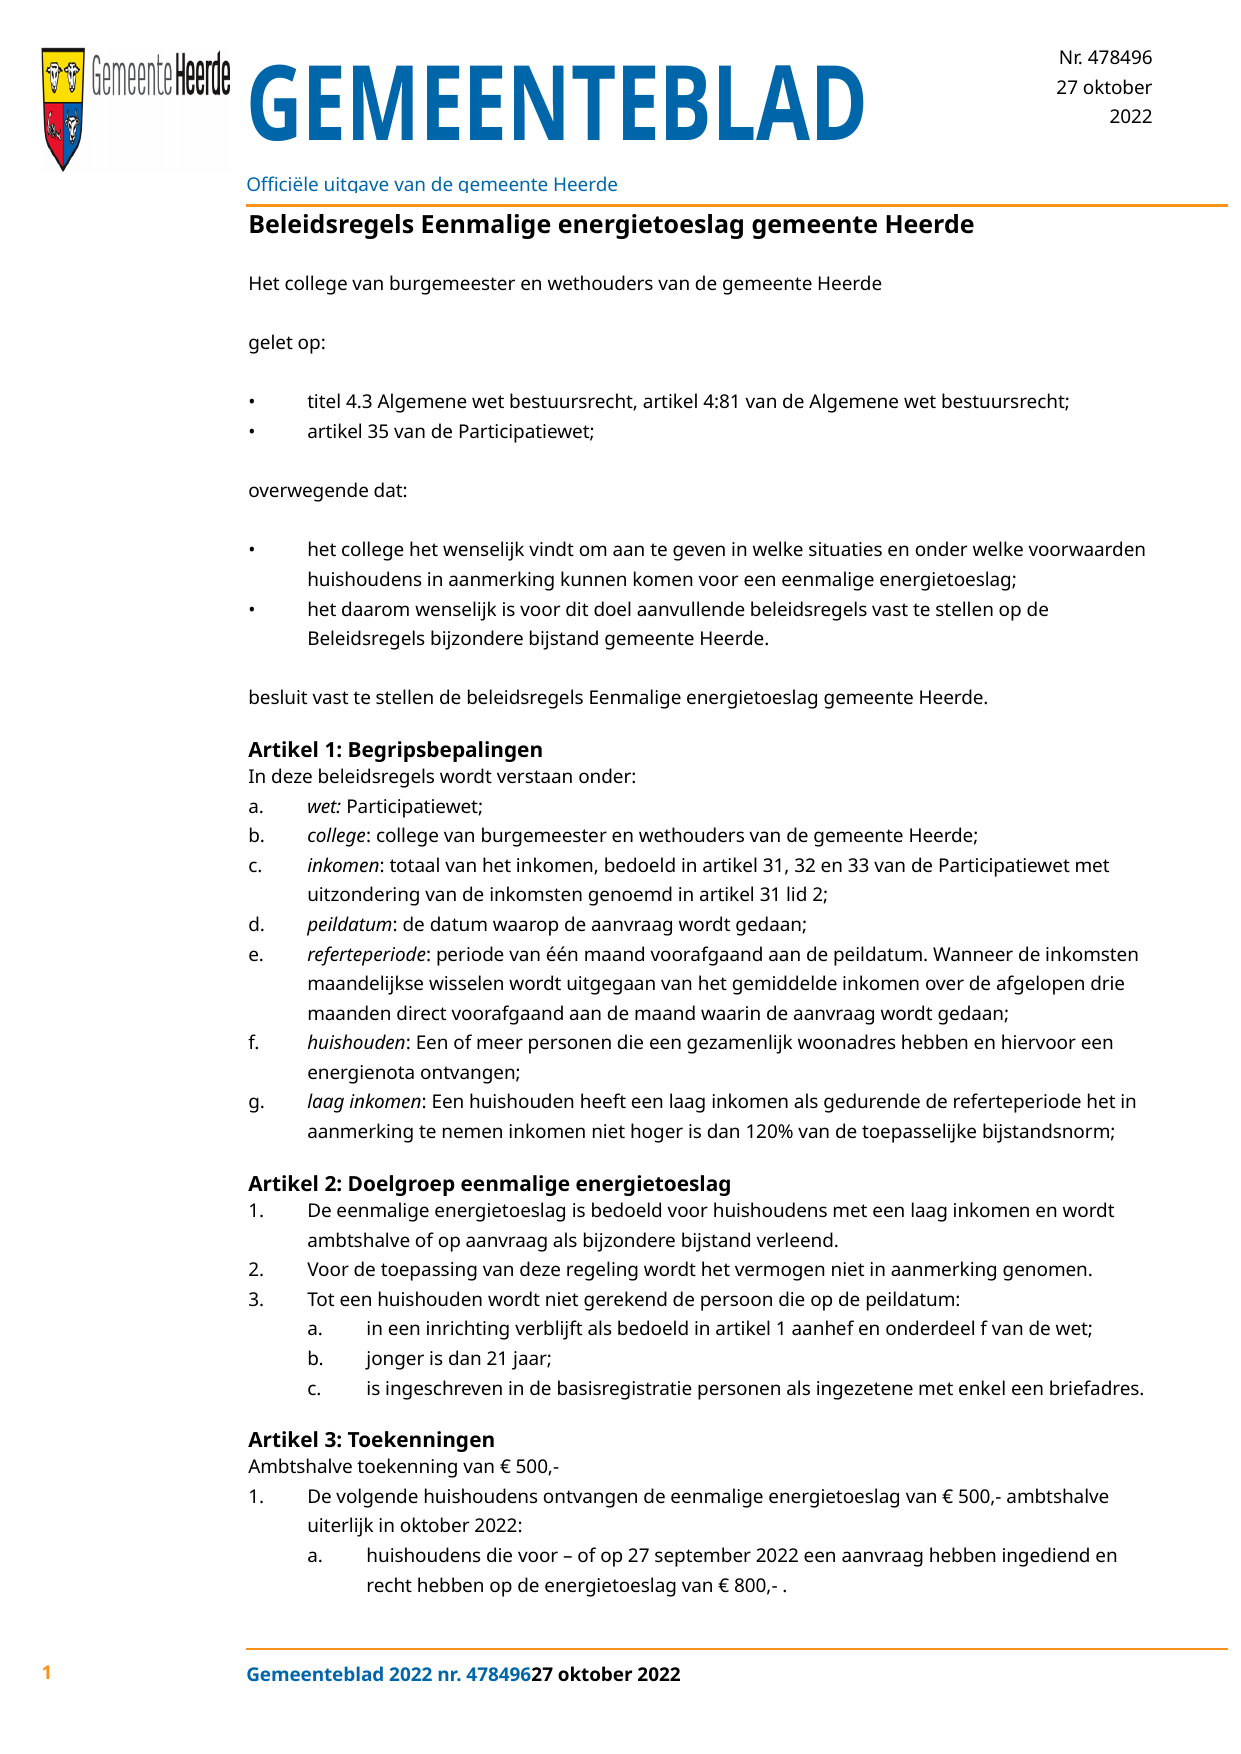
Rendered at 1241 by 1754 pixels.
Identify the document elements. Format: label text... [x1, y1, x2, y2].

text Artikel 1: Begripsbepalingen [248, 735, 1152, 763]
list college: college van burgemeester en wethouders van de gemeente Heerde; [248, 822, 1152, 848]
list het college het wenselijk vindt om aan te geven in welke situaties en onder welke voorwaarden huishoudens in aanmerking kunnen komen voor een eenmalige energietoeslag; [248, 537, 1152, 592]
list wet: Participatiewet; [248, 793, 1152, 819]
list laag inkomen: Een huishouden heeft een laag inkomen als gedurende de referteperiode het in aanmerking te nemen inkomen niet hoger is dan 120% van de toepasselijke bijstandsnorm; [248, 1089, 1152, 1144]
list De eenmalige energietoeslag is bedoeld voor huishoudens met een laag inkomen en wordt ambtshalve of op aanvraag als bijzondere bijstand verleend. [248, 1197, 1152, 1252]
text In deze beleidsregels wordt verstaan onder: [248, 763, 1152, 789]
list jonger is dan 21 jaar; [307, 1345, 1152, 1371]
text Beleidsregels Eenmalige energietoeslag gemeente Heerde [248, 207, 1152, 241]
text gelet op: [248, 329, 1152, 355]
list De volgende huishoudens ontvangen de eenmalige energietoeslag van € 500,- ambtshalve uiterlijk in oktober 2022: [248, 1483, 1152, 1538]
list is ingeschreven in de basisregistratie personen als ingezetene met enkel een briefadres. [307, 1375, 1152, 1400]
picture [41, 47, 231, 172]
text Artikel 3: Toekenningen [248, 1425, 1152, 1453]
list titel 4.3 Algemene wet bestuursrecht, artikel 4:81 van de Algemene wet bestuursrecht; [248, 389, 1152, 414]
list huishouden: Een of meer personen die een gezamenlijk woonadres hebben en hiervoor een energienota ontvangen; [248, 1029, 1152, 1085]
text Het college van burgemeester en wethouders van de gemeente Heerde [248, 270, 1152, 296]
list artikel 35 van de Participatiewet; [248, 418, 1152, 444]
list Tot een huishouden wordt niet gerekend de persoon die op de peildatum: [248, 1286, 1152, 1312]
text overwegende dat: [248, 477, 1152, 503]
list peildatum: de datum waarop de aanvraag wordt gedaan; [248, 911, 1152, 937]
list Voor de toepassing van deze regeling wordt het vermogen niet in aanmerking genomen. [248, 1256, 1152, 1282]
text Ambtshalve toekenning van € 500,- [248, 1453, 1152, 1479]
list inkomen: totaal van het inkomen, bedoeld in artikel 31, 32 en 33 van de Participatiewet met uitzondering van de inkomsten genoemd in artikel 31 lid 2; [248, 852, 1152, 907]
list referteperiode: periode van één maand voorafgaand aan de peildatum. Wanneer de inkomsten maandelijkse wisselen wordt uitgegaan van het gemiddelde inkomen over de afgelopen drie maanden direct voorafgaand aan de maand waarin de aanvraag wordt gedaan; [248, 941, 1152, 1026]
list het daarom wenselijk is voor dit doel aanvullende beleidsregels vast te stellen op de Beleidsregels bijzondere bijstand gemeente Heerde. [248, 596, 1152, 651]
list huishoudens die voor – of op 27 september 2022 een aanvraag hebben ingediend en recht hebben op de energietoeslag van € 800,- . [307, 1542, 1152, 1598]
list in een inrichting verblijft als bedoeld in artikel 1 aanhef en onderdeel f van de wet; [307, 1316, 1152, 1341]
text besluit vast te stellen de beleidsregels Eenmalige energietoeslag gemeente Heerde. [248, 684, 1152, 710]
text Artikel 2: Doelgroep eenmalige energietoeslag [248, 1169, 1152, 1197]
